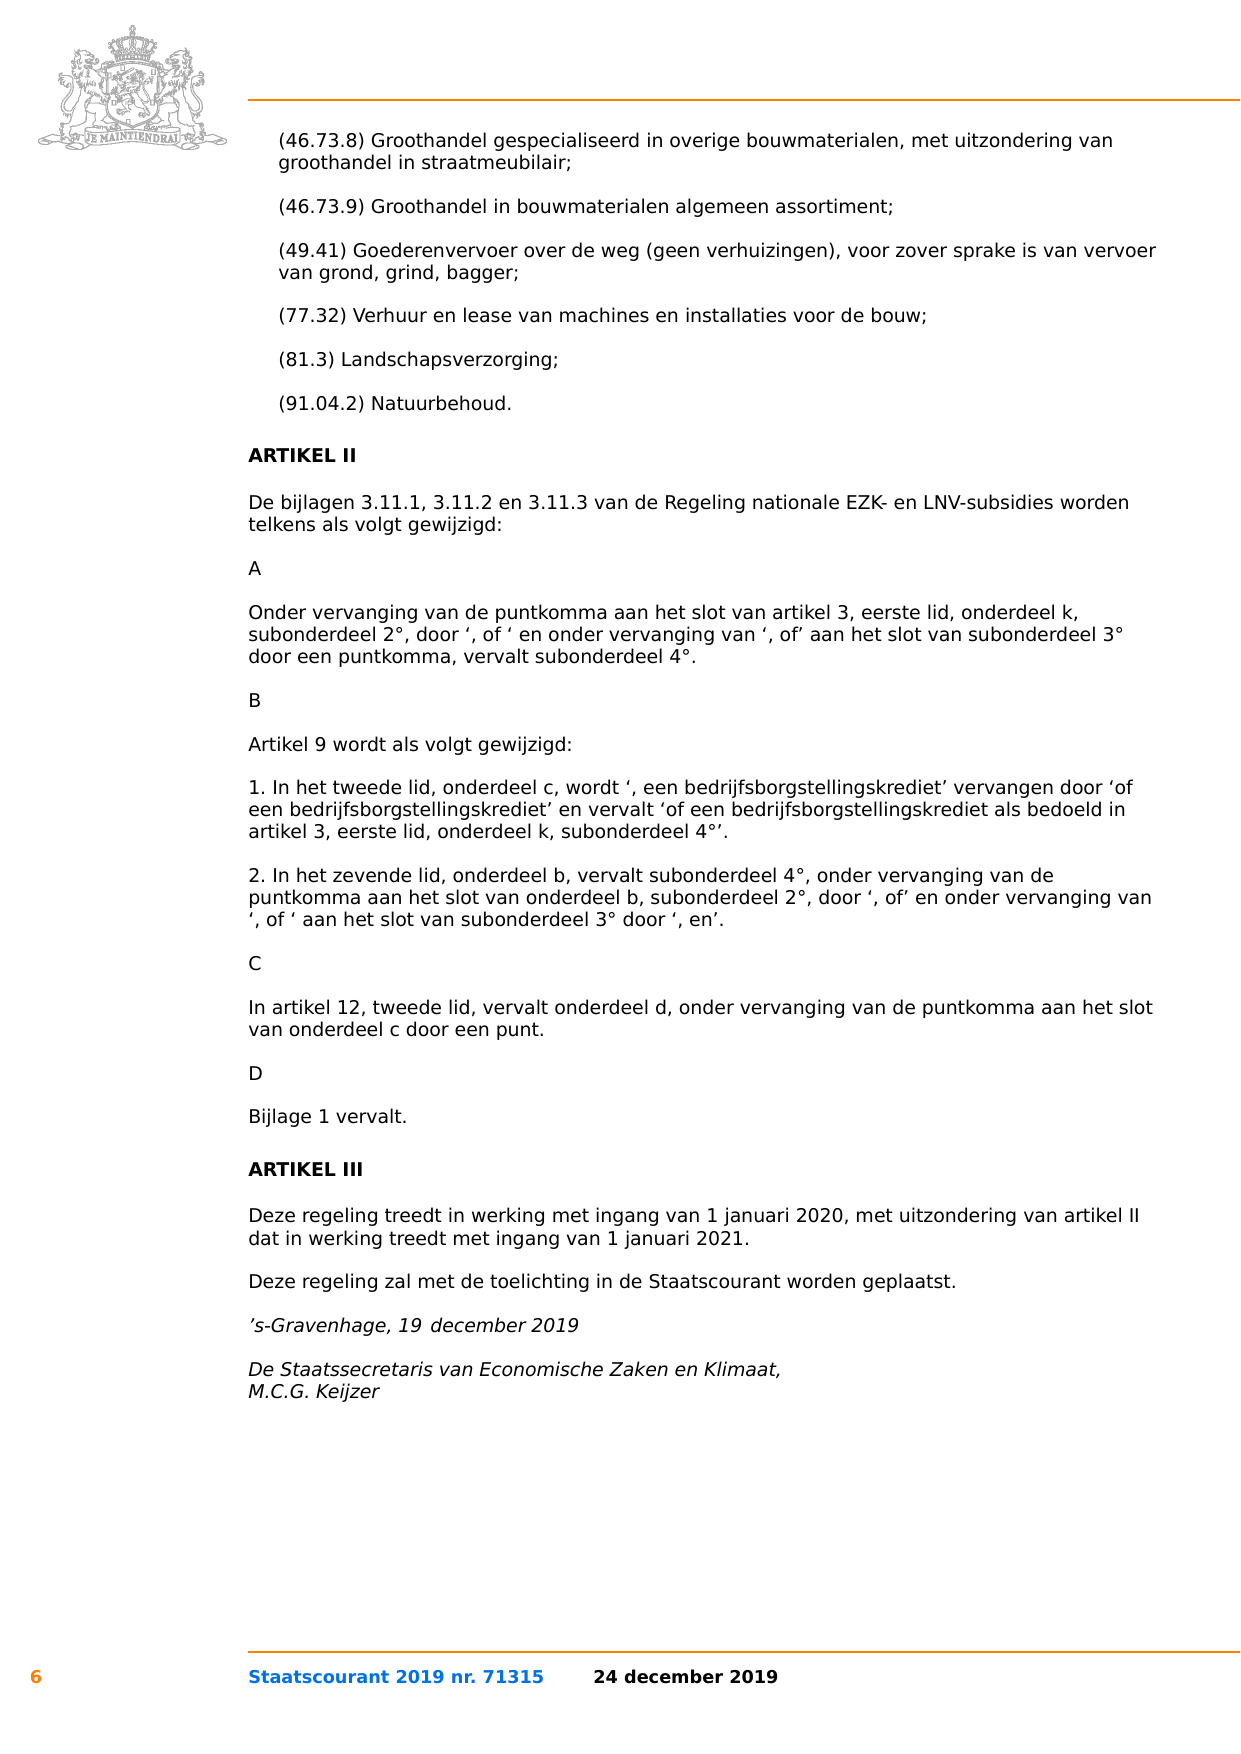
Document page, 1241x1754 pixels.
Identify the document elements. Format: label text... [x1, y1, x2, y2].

text Bijlage 1 vervalt. [248, 1106, 1163, 1128]
text A [248, 558, 1163, 580]
text Artikel 9 wordt als volgt gewijzigd: [248, 733, 1163, 755]
text De Staatssecretaris van Economische Zaken en Klimaat, M.C.G. Keijzer [248, 1359, 1163, 1403]
text De bijlagen 3.11.1, 3.11.2 en 3.11.3 van de Regeling nationale EZK- en LNV-subsidies worden telkens als volgt gewijzigd: [248, 492, 1163, 536]
text B [248, 689, 1163, 712]
text C [248, 953, 1163, 975]
text (49.41) Goederenvervoer over de weg (geen verhuizingen), voor zover sprake is van vervoer van grond, grind, bagger; [278, 239, 1163, 283]
subtitle ARTIKEL II [248, 445, 1163, 467]
text Onder vervanging van de puntkomma aan het slot van artikel 3, eerste lid, onderdeel k, subonderdeel 2°, door ‘, of ‘ en onder vervanging van ‘, of’ aan het slot van subonderdeel 3° door een puntkomma, vervalt subonderdeel 4°. [248, 602, 1163, 668]
text D [248, 1063, 1163, 1084]
text (77.32) Verhuur en lease van machines en installaties voor de bouw; [278, 305, 1163, 327]
text 1. In het tweede lid, onderdeel c, wordt ‘, een bedrijfsborgstellingskrediet’ vervangen door ‘of een bedrijfsborgstellingskrediet’ en vervalt ‘of een bedrijfsborgstellingskrediet als bedoeld in artikel 3, eerste lid, onderdeel k, subonderdeel 4°’. [248, 777, 1163, 843]
text In artikel 12, tweede lid, vervalt onderdeel d, onder vervanging van de puntkomma aan het slot van onderdeel c door een punt. [248, 997, 1163, 1041]
text 2. In het zevende lid, onderdeel b, vervalt subonderdeel 4°, onder vervanging van de puntkomma aan het slot van onderdeel b, subonderdeel 2°, door ‘, of’ en onder vervanging van ‘, of ‘ aan het slot van subonderdeel 3° door ‘, en’. [248, 865, 1163, 931]
text (46.73.9) Groothandel in bouwmaterialen algemeen assortiment; [278, 196, 1163, 218]
text (91.04.2) Natuurbehoud. [278, 393, 1163, 415]
text Deze regeling treedt in werking met ingang van 1 januari 2020, met uitzondering van artikel II dat in werking treedt met ingang van 1 januari 2021. [248, 1205, 1163, 1249]
text (46.73.8) Groothandel gespecialiseerd in overige bouwmaterialen, met uitzondering van groothandel in straatmeubilair; [278, 130, 1163, 174]
text (81.3) Landschapsverzorging; [278, 349, 1163, 371]
text Deze regeling zal met de toelichting in de Staatscourant worden geplaatst. [248, 1271, 1163, 1293]
text ’s-Gravenhage, 19 december 2019 [248, 1315, 1163, 1337]
picture [38, 25, 227, 150]
subtitle ARTIKEL III [248, 1158, 1163, 1180]
